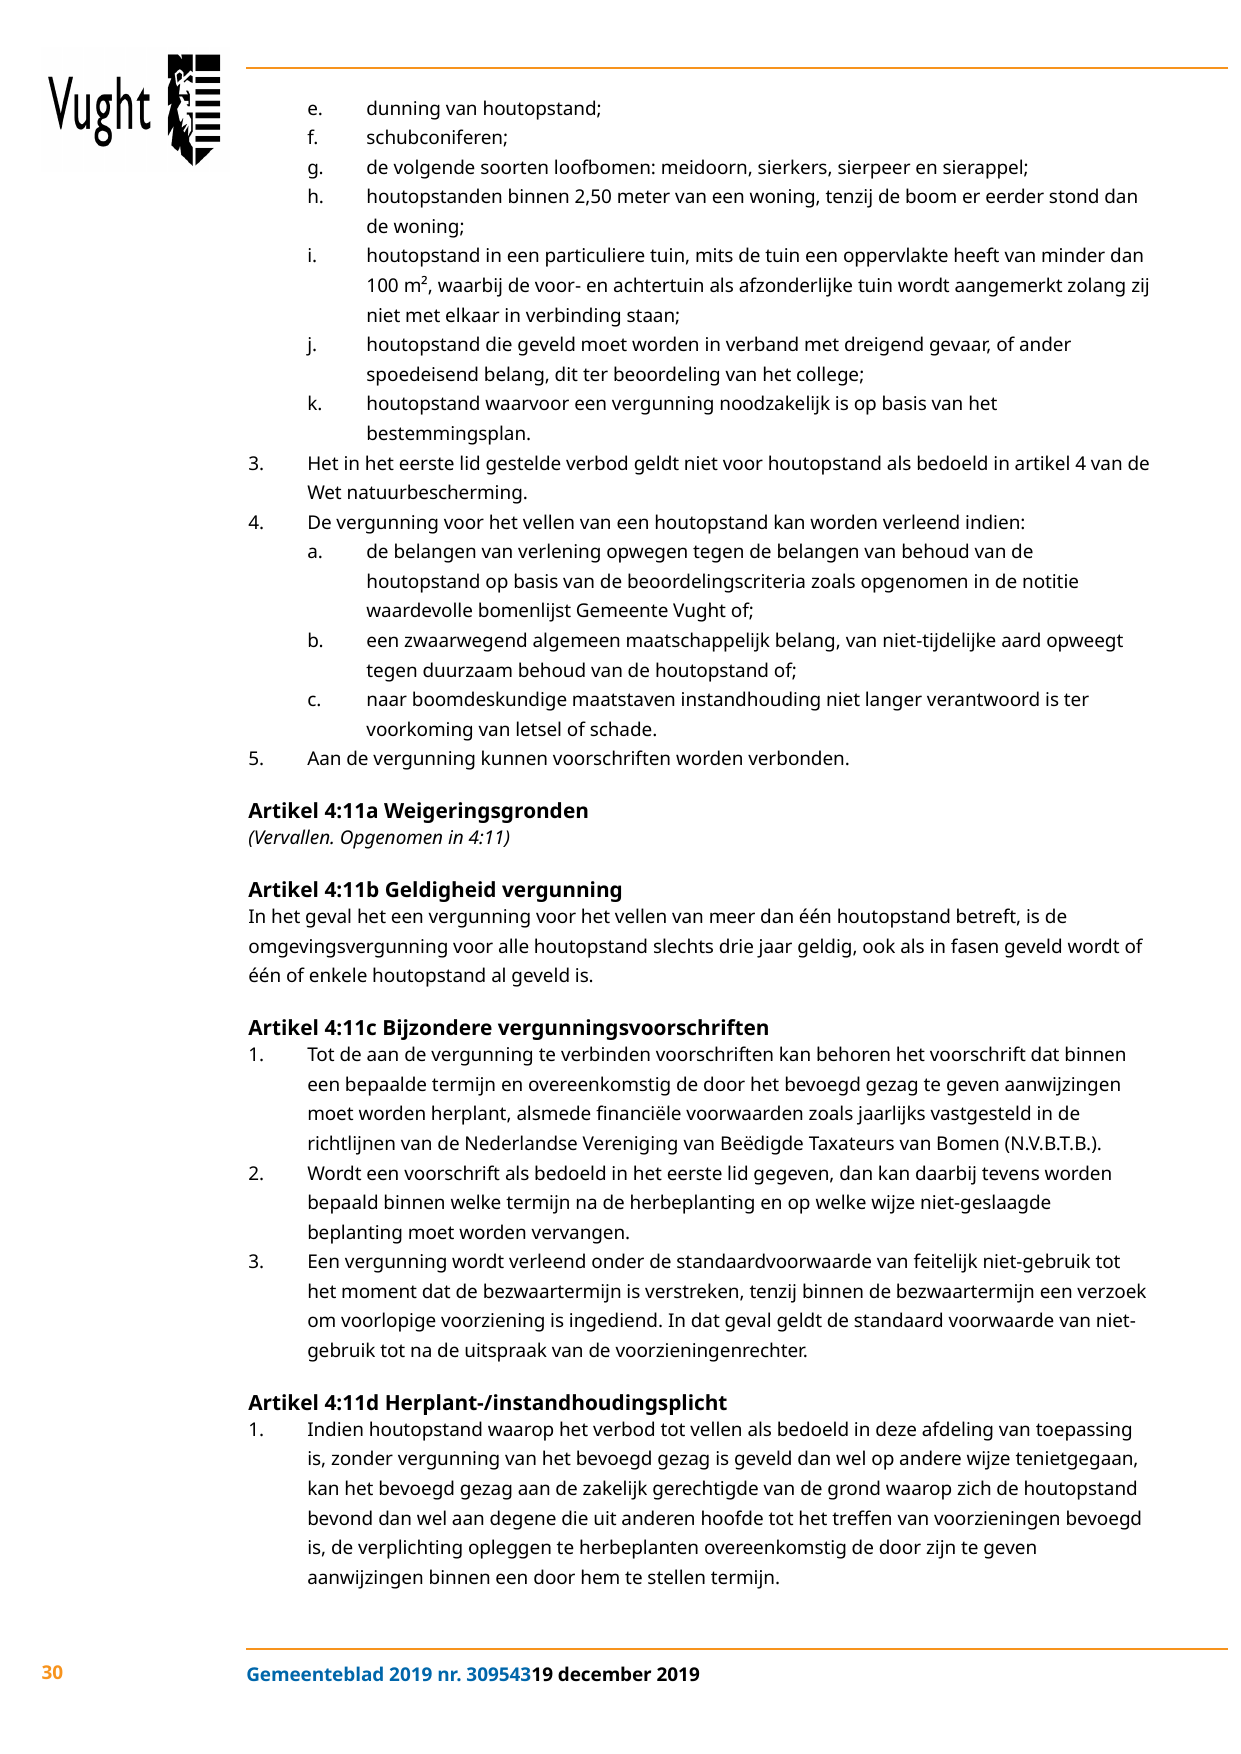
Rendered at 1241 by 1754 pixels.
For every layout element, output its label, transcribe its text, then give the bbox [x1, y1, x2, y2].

list houtopstanden binnen 2,50 meter van een woning, tenzij de boom er eerder stond dan de woning; [307, 183, 1152, 239]
list de belangen van verlening opwegen tegen de belangen van behoud van de houtopstand op basis van de beoordelingscriteria zoals opgenomen in de notitie waardevolle bomenlijst Gemeente Vught of; [307, 538, 1152, 623]
text In het geval het een vergunning voor het vellen van meer dan één houtopstand betreft, is de omgevingsvergunning voor alle houtopstand slechts drie jaar geldig, ook als in fasen geveld wordt of één of enkele houtopstand al geveld is. [248, 903, 1152, 988]
list Wordt een voorschrift als bedoeld in het eerste lid gegeven, dan kan daarbij tevens worden bepaald binnen welke termijn na de herbeplanting en op welke wijze niet-geslaagde beplanting moet worden vervangen. [248, 1160, 1152, 1244]
list Indien houtopstand waarop het verbod tot vellen als bedoeld in deze afdeling van toepassing is, zonder vergunning van het bevoegd gezag is geveld dan wel op andere wijze tenietgegaan, kan het bevoegd gezag aan de zakelijk gerechtigde van de grond waarop zich de houtopstand bevond dan wel aan degene die uit anderen hoofde tot het treffen van voorzieningen bevoegd is, de verplichting opleggen te herbeplanten overeenkomstig de door zijn te geven aanwijzingen binnen een door hem te stellen termijn. [248, 1416, 1152, 1590]
text Artikel 4:11c Bijzondere vergunningsvoorschriften [248, 1013, 1152, 1041]
text Artikel 4:11b Geldigheid vergunning [248, 875, 1152, 903]
list Het in het eerste lid gestelde verbod geldt niet voor houtopstand als bedoeld in artikel 4 van de Wet natuurbescherming. [248, 450, 1152, 505]
list Aan de vergunning kunnen voorschriften worden verbonden. [248, 746, 1152, 771]
list houtopstand in een particuliere tuin, mits de tuin een oppervlakte heeft van minder dan 100 m², waarbij de voor- en achtertuin als afzonderlijke tuin wordt aangemerkt zolang zij niet met elkaar in verbinding staan; [307, 243, 1152, 328]
list schubconiferen; [307, 124, 1152, 150]
list Een vergunning wordt verleend onder de standaardvoorwaarde van feitelijk niet-gebruik tot het moment dat de bezwaartermijn is verstreken, tenzij binnen de bezwaartermijn een verzoek om voorlopige voorziening is ingediend. In dat geval geldt de standaard voorwaarde van niet-gebruik tot na de uitspraak van de voorzieningenrechter. [248, 1248, 1152, 1363]
list De vergunning voor het vellen van een houtopstand kan worden verleend indien: [248, 509, 1152, 535]
text Artikel 4:11d Herplant-/instandhoudingsplicht [248, 1388, 1152, 1416]
list dunning van houtopstand; [307, 95, 1152, 121]
list houtopstand waarvoor een vergunning noodzakelijk is op basis van het bestemmingsplan. [307, 391, 1152, 446]
picture [41, 47, 231, 172]
list Tot de aan de vergunning te verbinden voorschriften kan behoren het voorschrift dat binnen een bepaalde termijn en overeenkomstig de door het bevoegd gezag te geven aanwijzingen moet worden herplant, alsmede financiële voorwaarden zoals jaarlijks vastgesteld in de richtlijnen van de Nederlandse Vereniging van Beëdigde Taxateurs van Bomen (N.V.B.T.B.). [248, 1041, 1152, 1156]
list de volgende soorten loofbomen: meidoorn, sierkers, sierpeer en sierappel; [307, 154, 1152, 180]
list naar boomdeskundige maatstaven instandhouding niet langer verantwoord is ter voorkoming van letsel of schade. [307, 686, 1152, 742]
text (Vervallen. Opgenomen in 4:11) [248, 824, 1152, 850]
list houtopstand die geveld moet worden in verband met dreigend gevaar, of ander spoedeisend belang, dit ter beoordeling van het college; [307, 331, 1152, 387]
list een zwaarwegend algemeen maatschappelijk belang, van niet-tijdelijke aard opweegt tegen duurzaam behoud van de houtopstand of; [307, 627, 1152, 683]
text Artikel 4:11a Weigeringsgronden [248, 796, 1152, 824]
